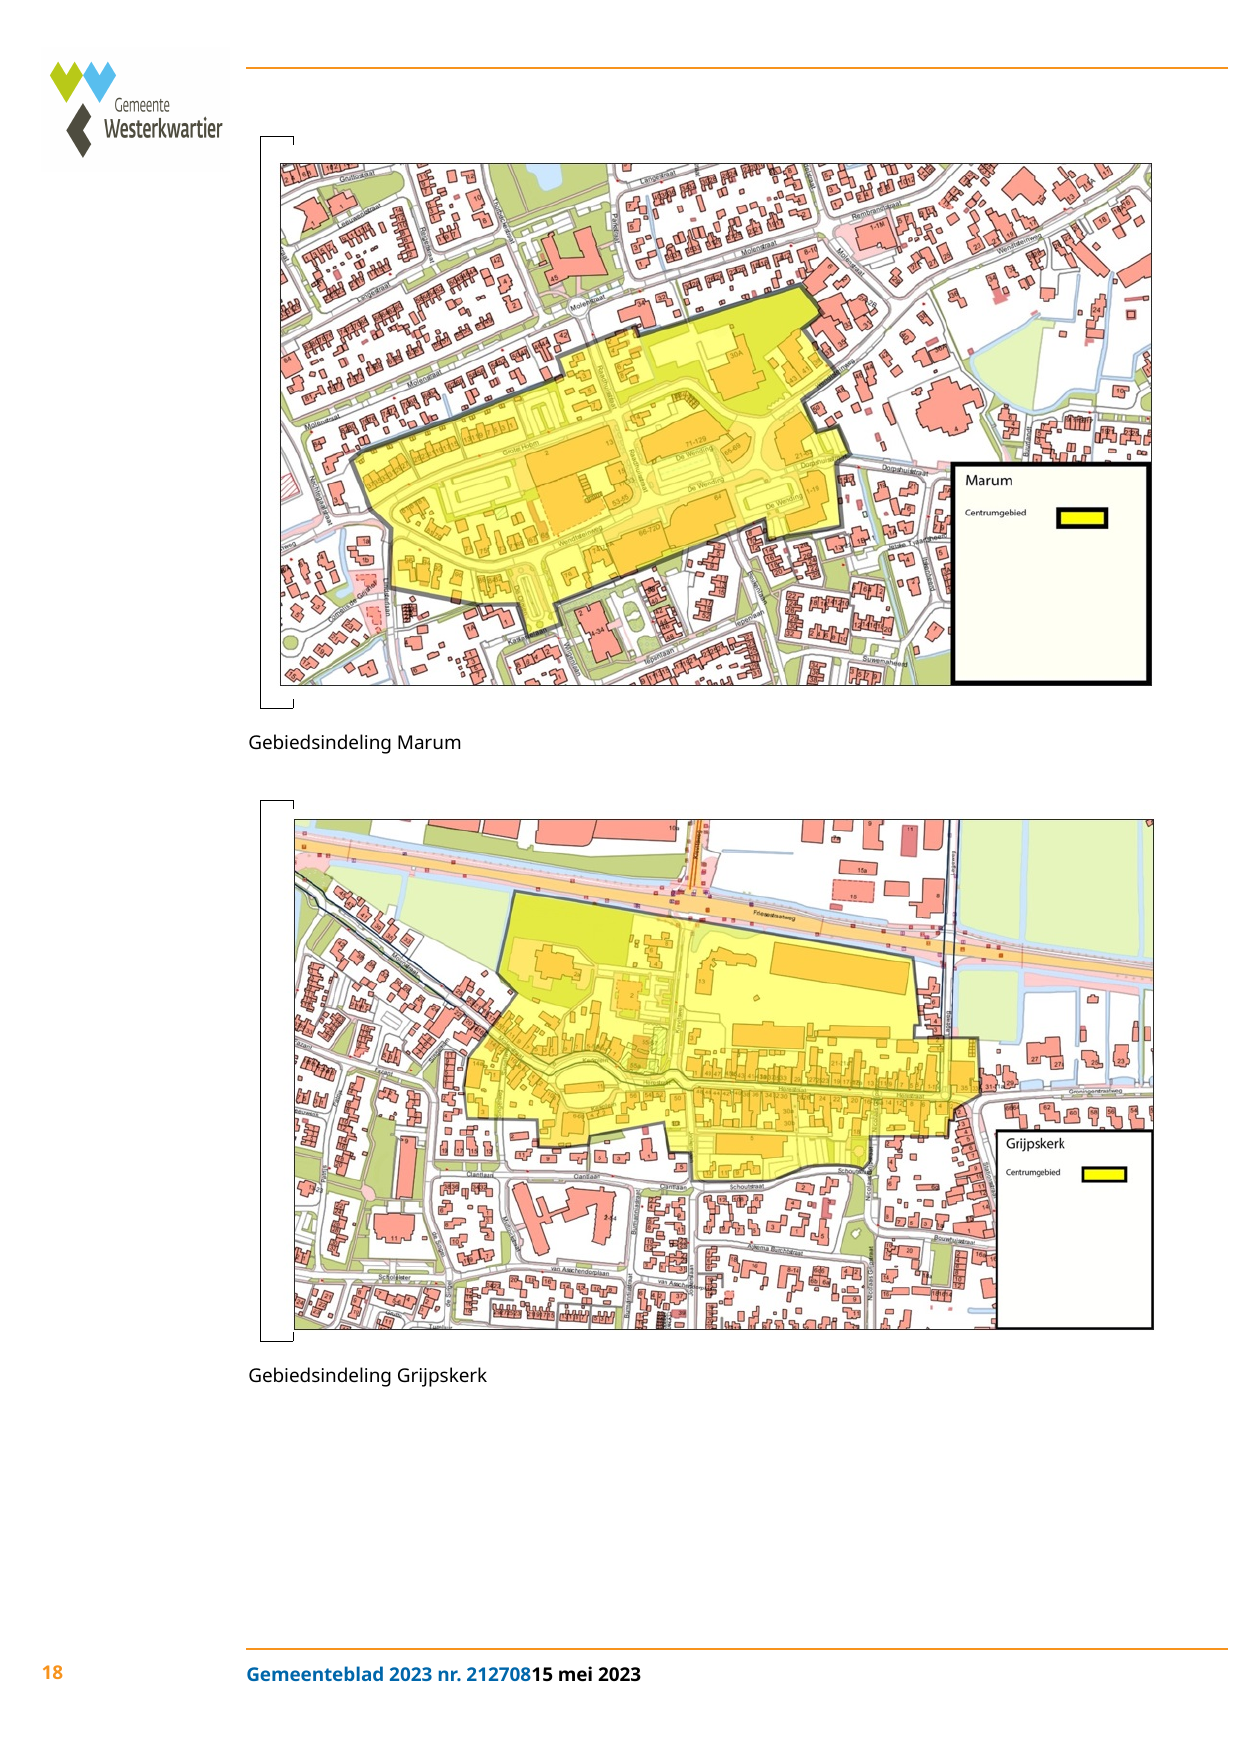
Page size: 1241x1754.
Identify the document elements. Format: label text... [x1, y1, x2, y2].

picture [268, 145, 1173, 699]
picture [41, 47, 231, 172]
text Gebiedsindeling Marum [248, 729, 1152, 755]
picture [268, 809, 1173, 1332]
text Gebiedsindeling Grijpskerk [248, 1362, 1152, 1388]
